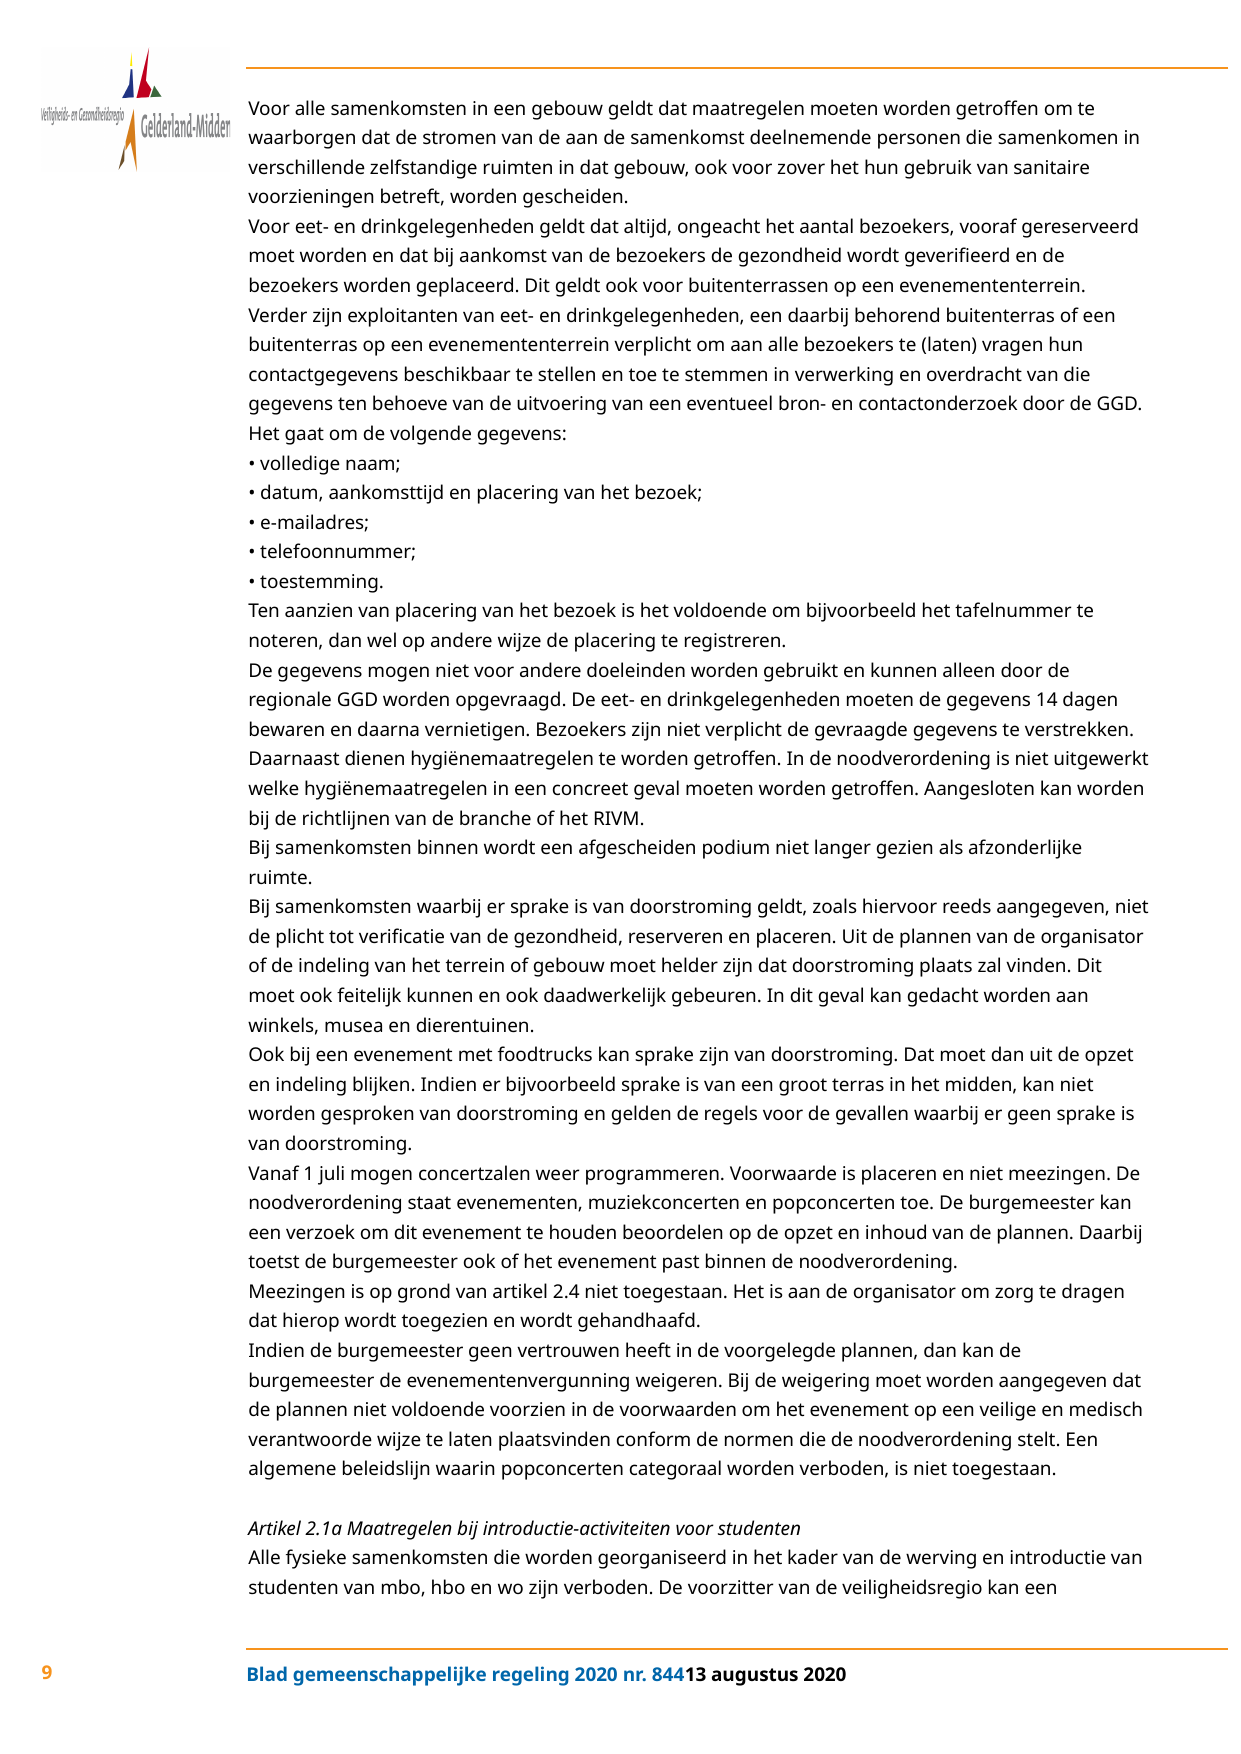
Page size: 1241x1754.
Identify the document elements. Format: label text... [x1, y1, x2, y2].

text • datum, aankomsttijd en placering van het bezoek; [248, 479, 1152, 505]
text Ook bij een evenement met foodtrucks kan sprake zijn van doorstroming. Dat moet dan uit de opzet en indeling blijken. Indien er bijvoorbeeld sprake is van een groot terras in het midden, kan niet worden gesproken van doorstroming en gelden de regels voor de gevallen waarbij er geen sprake is van doorstroming. [248, 1041, 1152, 1156]
text • e-mailadres; [248, 509, 1152, 535]
text Ten aanzien van placering van het bezoek is het voldoende om bijvoorbeeld het tafelnummer te noteren, dan wel op andere wijze de placering te registreren. [248, 598, 1152, 653]
text • telefoonnummer; [248, 538, 1152, 564]
text Meezingen is op grond van artikel 2.4 niet toegestaan. Het is aan de organisator om zorg te dragen dat hierop wordt toegezien en wordt gehandhaafd. [248, 1278, 1152, 1333]
text Verder zijn exploitanten van eet- en drinkgelegenheden, een daarbij behorend buitenterras of een buitenterras op een evenemententerrein verplicht om aan alle bezoekers te (laten) vragen hun contactgegevens beschikbaar te stellen en toe te stemmen in verwerking en overdracht van die gegevens ten behoeve van de uitvoering van een eventueel bron- en contactonderzoek door de GGD. Het gaat om de volgende gegevens: [248, 302, 1152, 446]
text Vanaf 1 juli mogen concertzalen weer programmeren. Voorwaarde is placeren en niet meezingen. De noodverordening staat evenementen, muziekconcerten en popconcerten toe. De burgemeester kan een verzoek om dit evenement te houden beoordelen op de opzet en inhoud van de plannen. Daarbij toetst de burgemeester ook of het evenement past binnen de noodverordening. [248, 1160, 1152, 1274]
text Artikel 2.1a Maatregelen bij introductie-activiteiten voor studenten [248, 1515, 1152, 1541]
text De gegevens mogen niet voor andere doeleinden worden gebruikt en kunnen alleen door de regionale GGD worden opgevraagd. De eet- en drinkgelegenheden moeten de gegevens 14 dagen bewaren en daarna vernietigen. Bezoekers zijn niet verplicht de gevraagde gegevens te verstrekken. [248, 657, 1152, 742]
text Daarnaast dienen hygiënemaatregelen te worden getroffen. In de noodverordening is niet uitgewerkt welke hygiënemaatregelen in een concreet geval moeten worden getroffen. Aangesloten kan worden bij de richtlijnen van de branche of het RIVM. [248, 746, 1152, 831]
text Voor alle samenkomsten in een gebouw geldt dat maatregelen moeten worden getroffen om te waarborgen dat de stromen van de aan de samenkomst deelnemende personen die samenkomen in verschillende zelfstandige ruimten in dat gebouw, ook voor zover het hun gebruik van sanitaire voorzieningen betreft, worden gescheiden. [248, 95, 1152, 209]
text Bij samenkomsten binnen wordt een afgescheiden podium niet langer gezien als afzonderlijke ruimte. [248, 834, 1152, 890]
text Voor eet- en drinkgelegenheden geldt dat altijd, ongeacht het aantal bezoekers, vooraf gereserveerd moet worden en dat bij aankomst van de bezoekers de gezondheid wordt geverifieerd en de bezoekers worden geplaceerd. Dit geldt ook voor buitenterrassen op een evenemententerrein. [248, 213, 1152, 298]
text Bij samenkomsten waarbij er sprake is van doorstroming geldt, zoals hiervoor reeds aangegeven, niet de plicht tot verificatie van de gezondheid, reserveren en placeren. Uit de plannen van de organisator of de indeling van het terrein of gebouw moet helder zijn dat doorstroming plaats zal vinden. Dit moet ook feitelijk kunnen en ook daadwerkelijk gebeuren. In dit geval kan gedacht worden aan winkels, musea en dierentuinen. [248, 893, 1152, 1038]
picture [41, 47, 231, 172]
text Alle fysieke samenkomsten die worden georganiseerd in het kader van de werving en introductie van studenten van mbo, hbo en wo zijn verboden. De voorzitter van de veiligheidsregio kan een [248, 1544, 1152, 1600]
text Indien de burgemeester geen vertrouwen heeft in de voorgelegde plannen, dan kan de burgemeester de evenementenvergunning weigeren. Bij de weigering moet worden aangegeven dat de plannen niet voldoende voorzien in de voorwaarden om het evenement op een veilige en medisch verantwoorde wijze te laten plaatsvinden conform de normen die de noodverordening stelt. Een algemene beleidslijn waarin popconcerten categoraal worden verboden, is niet toegestaan. [248, 1337, 1152, 1481]
text • volledige naam; [248, 450, 1152, 476]
text • toestemming. [248, 568, 1152, 594]
